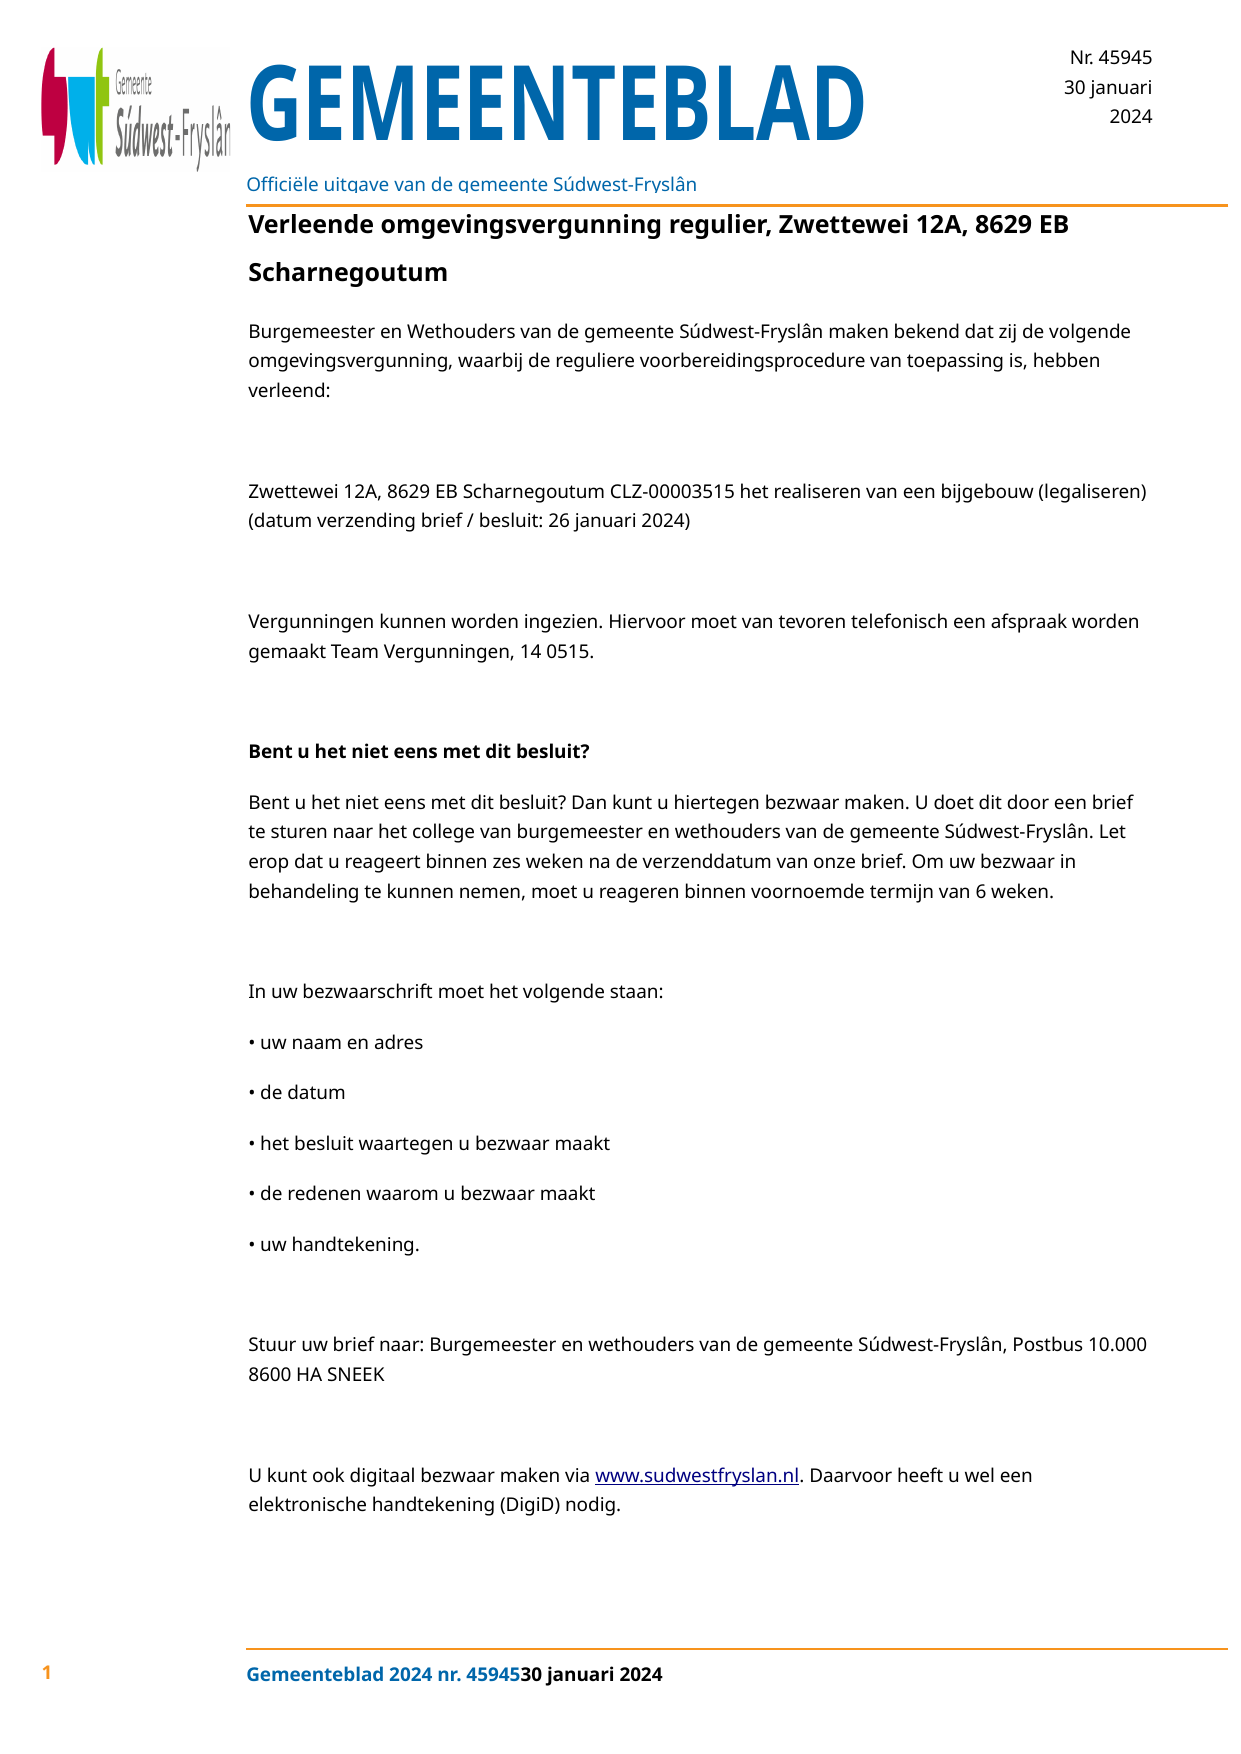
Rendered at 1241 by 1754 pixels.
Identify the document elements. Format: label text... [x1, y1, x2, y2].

text Stuur uw brief naar: Burgemeester en wethouders van de gemeente Súdwest-Fryslân, Postbus 10.000 8600 HA SNEEK [248, 1332, 1152, 1387]
text Burgemeester en Wethouders van de gemeente Súdwest-Fryslân maken bekend dat zij de volgende omgevingsvergunning, waarbij de reguliere voorbereidingsprocedure van toepassing is, hebben verleend: [248, 318, 1152, 403]
picture [41, 47, 231, 172]
text Verleende omgevingsvergunning regulier, Zwettewei 12A, 8629 EB Scharnegoutum [248, 207, 1152, 288]
text U kunt ook digitaal bezwaar maken via www.sudwestfryslan.nl. Daarvoor heeft u wel een elektronische handtekening (DigiD) nodig. [248, 1462, 1152, 1517]
text Zwettewei 12A, 8629 EB Scharnegoutum CLZ-00003515 het realiseren van een bijgebouw (legaliseren) (datum verzending brief / besluit: 26 januari 2024) [248, 478, 1152, 533]
text • de redenen waarom u bezwaar maakt [248, 1180, 1152, 1206]
text In uw bezwaarschrift moet het volgende staan: [248, 979, 1152, 1004]
text • uw naam en adres [248, 1029, 1152, 1055]
text • het besluit waartegen u bezwaar maakt [248, 1130, 1152, 1156]
text Vergunningen kunnen worden ingezien. Hiervoor moet van tevoren telefonisch een afspraak worden gemaakt Team Vergunningen, 14 0515. [248, 608, 1152, 664]
text • de datum [248, 1079, 1152, 1105]
text Bent u het niet eens met dit besluit? Dan kunt u hiertegen bezwaar maken. U doet dit door een brief te sturen naar het college van burgemeester en wethouders van de gemeente Súdwest-Fryslân. Let erop dat u reageert binnen zes weken na de verzenddatum van onze brief. Om uw bezwaar in behandeling te kunnen nemen, moet u reageren binnen voornoemde termijn van 6 weken. [248, 789, 1152, 904]
text Bent u het niet eens met dit besluit? [248, 739, 1152, 764]
text • uw handtekening. [248, 1231, 1152, 1257]
